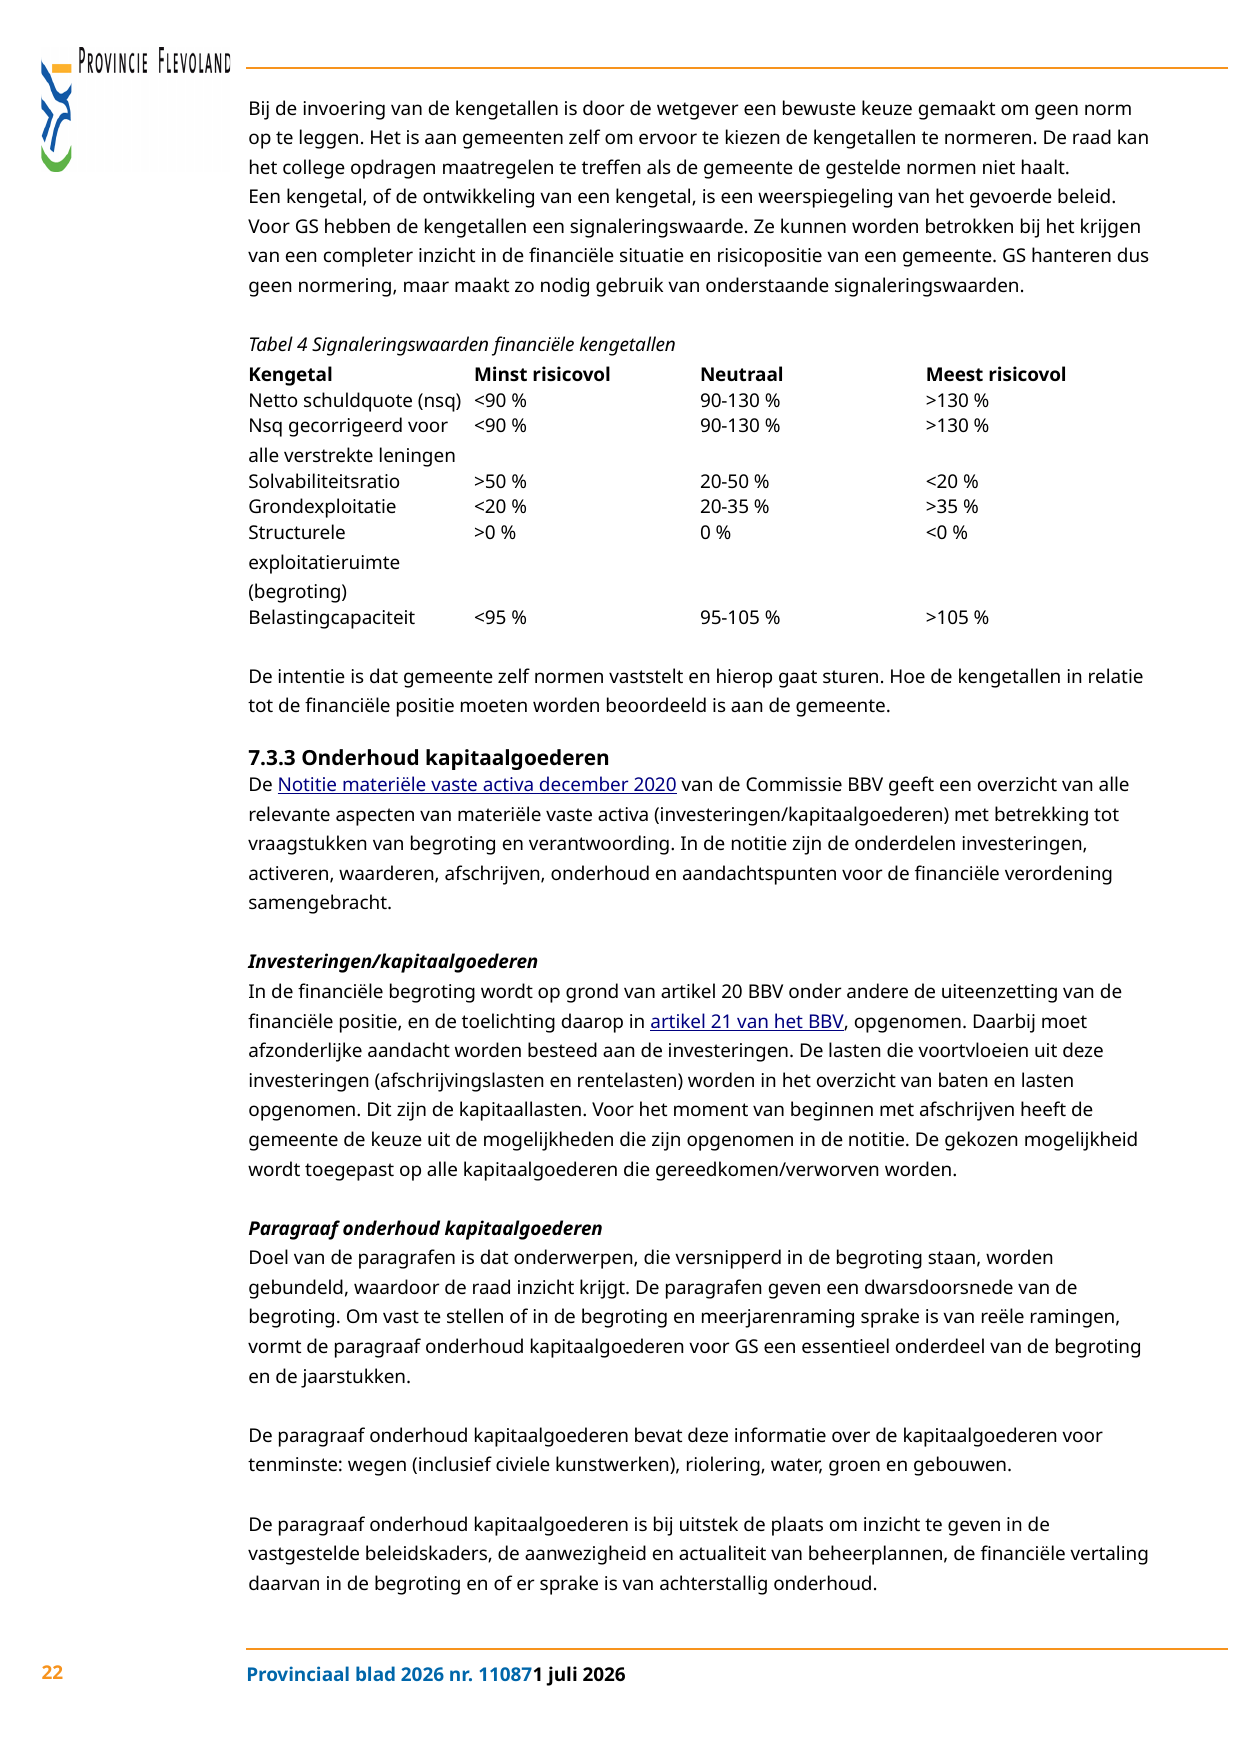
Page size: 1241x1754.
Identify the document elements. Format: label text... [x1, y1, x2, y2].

table_cell <20 % [926, 468, 1152, 494]
text Bij de invoering van de kengetallen is door de wetgever een bewuste keuze gemaakt om geen norm op te leggen. Het is aan gemeenten zelf om ervoor te kiezen de kengetallen te normeren. De raad kan het college opdragen maatregelen te treffen als de gemeente de gestelde normen niet haalt. [248, 95, 1152, 180]
table_cell <95 % [474, 604, 700, 630]
table_cell 20-35 % [700, 494, 926, 519]
table_header Kengetal [248, 361, 474, 387]
table_cell >0 % [474, 519, 700, 604]
text De intentie is dat gemeente zelf normen vaststelt en hierop gaat sturen. Hoe de kengetallen in relatie tot de financiële positie moeten worden beoordeeld is aan de gemeente. [248, 663, 1152, 718]
table_header Neutraal [700, 361, 926, 387]
table_cell Belastingcapaciteit [248, 604, 474, 630]
table_cell >105 % [926, 604, 1152, 630]
table_header Meest risicovol [926, 361, 1152, 387]
table_cell Solvabiliteitsratio [248, 468, 474, 494]
table_header Minst risicovol [474, 361, 700, 387]
table_cell >130 % [926, 413, 1152, 468]
text Paragraaf onderhoud kapitaalgoederen [248, 1215, 1152, 1241]
table_cell >130 % [926, 387, 1152, 413]
text De Notitie materiële vaste activa december 2020 van de Commissie BBV geeft een overzicht van alle relevante aspecten van materiële vaste activa (investeringen/kapitaalgoederen) met betrekking tot vraagstukken van begroting en verantwoording. In de notitie zijn de onderdelen investeringen, activeren, waarderen, afschrijven, onderhoud en aandachtspunten voor de financiële verordening samengebracht. [248, 771, 1152, 915]
table_cell >35 % [926, 494, 1152, 519]
table_cell Grondexploitatie [248, 494, 474, 519]
text De paragraaf onderhoud kapitaalgoederen bevat deze informatie over de kapitaalgoederen voor tenminste: wegen (inclusief civiele kunstwerken), riolering, water, groen en gebouwen. [248, 1422, 1152, 1477]
text De paragraaf onderhoud kapitaalgoederen is bij uitstek de plaats om inzicht te geven in de vastgestelde beleidskaders, de aanwezigheid en actualiteit van beheerplannen, de financiële vertaling daarvan in de begroting en of er sprake is van achterstallig onderhoud. [248, 1511, 1152, 1596]
table_cell Netto schuldquote (nsq) [248, 387, 474, 413]
table_cell <0 % [926, 519, 1152, 604]
table_cell 0 % [700, 519, 926, 604]
table_cell 20-50 % [700, 468, 926, 494]
text Doel van de paragrafen is dat onderwerpen, die versnipperd in de begroting staan, worden gebundeld, waardoor de raad inzicht krijgt. De paragrafen geven een dwarsdoorsnede van de begroting. Om vast te stellen of in de begroting en meerjarenraming sprake is van reële ramingen, vormt de paragraaf onderhoud kapitaalgoederen voor GS een essentieel onderdeel van de begroting en de jaarstukken. [248, 1244, 1152, 1389]
text In de financiële begroting wordt op grond van artikel 20 BBV onder andere de uiteenzetting van de financiële positie, en de toelichting daarop in artikel 21 van het BBV, opgenomen. Daarbij moet afzonderlijke aandacht worden besteed aan de investeringen. De lasten die voortvloeien uit deze investeringen (afschrijvingslasten en rentelasten) worden in het overzicht van baten en lasten opgenomen. Dit zijn de kapitaallasten. Voor het moment van beginnen met afschrijven heeft de gemeente de keuze uit de mogelijkheden die zijn opgenomen in de notitie. De gekozen mogelijkheid wordt toegepast op alle kapitaalgoederen die gereedkomen/verworven worden. [248, 978, 1152, 1182]
text Een kengetal, of de ontwikkeling van een kengetal, is een weerspiegeling van het gevoerde beleid. Voor GS hebben de kengetallen een signaleringswaarde. Ze kunnen worden betrokken bij het krijgen van een completer inzicht in de financiële situatie en risicopositie van een gemeente. GS hanteren dus geen normering, maar maakt zo nodig gebruik van onderstaande signaleringswaarden. [248, 183, 1152, 298]
table_cell 95-105 % [700, 604, 926, 630]
table_cell 90-130 % [700, 387, 926, 413]
table_cell <90 % [474, 387, 700, 413]
text Investeringen/kapitaalgoederen [248, 949, 1152, 974]
table_cell >50 % [474, 468, 700, 494]
text 7.3.3 Onderhoud kapitaalgoederen [248, 743, 1152, 771]
picture [41, 47, 231, 172]
table_cell Structurele exploitatieruimte (begroting) [248, 519, 474, 604]
table_cell Nsq gecorrigeerd voor alle verstrekte leningen [248, 413, 474, 468]
table_cell <20 % [474, 494, 700, 519]
text Tabel 4 Signaleringswaarden financiële kengetallen [248, 331, 1152, 357]
table_cell 90-130 % [700, 413, 926, 468]
table_cell <90 % [474, 413, 700, 468]
